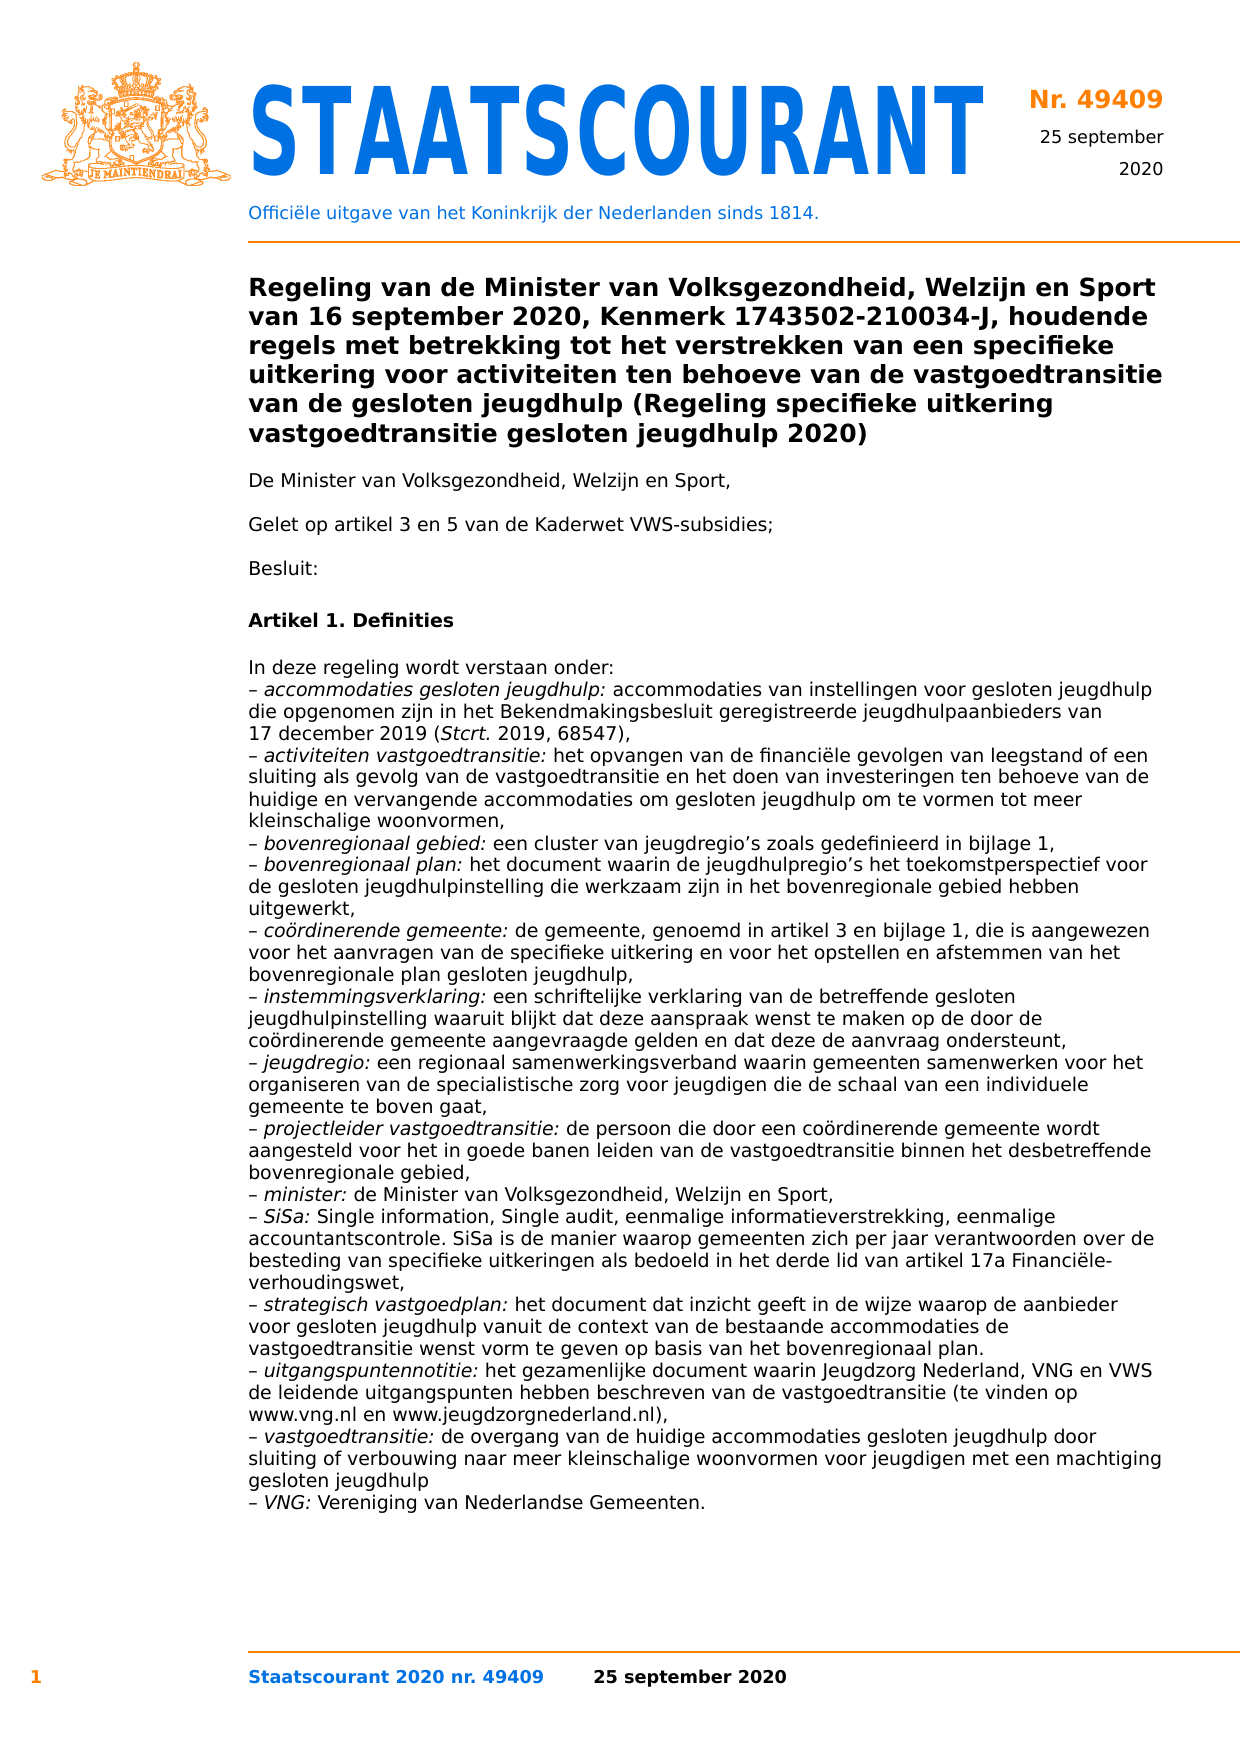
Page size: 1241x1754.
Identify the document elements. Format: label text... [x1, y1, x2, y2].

text Gelet op artikel 3 en 5 van de Kaderwet VWS-subsidies; [248, 514, 1163, 536]
text – strategisch vastgoedplan: het document dat inzicht geeft in de wijze waarop de aanbieder voor gesloten jeugdhulp vanuit de context van de bestaande accommodaties de vastgoedtransitie wenst vorm te geven op basis van het bovenregionaal plan. [248, 1294, 1163, 1360]
text – projectleider vastgoedtransitie: de persoon die door een coördinerende gemeente wordt aangesteld voor het in goede banen leiden van de vastgoedtransitie binnen het desbetreffende bovenregionale gebied, [248, 1118, 1163, 1184]
text – jeugdregio: een regionaal samenwerkingsverband waarin gemeenten samenwerken voor het organiseren van de specialistische zorg voor jeugdigen die de schaal van een individuele gemeente te boven gaat, [248, 1052, 1163, 1118]
text – accommodaties gesloten jeugdhulp: accommodaties van instellingen voor gesloten jeugdhulp die opgenomen zijn in het Bekendmakingsbesluit geregistreerde jeugdhulpaanbieders van 17 december 2019 (Stcrt. 2019, 68547), [248, 678, 1163, 744]
text – VNG: Vereniging van Nederlandse Gemeenten. [248, 1492, 1163, 1514]
table_cell 25 september [998, 121, 1240, 153]
text – instemmingsverklaring: een schriftelijke verklaring van de betreffende gesloten jeugdhulpinstelling waaruit blijkt dat deze aanspraak wenst te maken op de door de coördinerende gemeente aangevraagde gelden en dat deze de aanvraag ondersteunt, [248, 986, 1163, 1052]
table_header [25, 62, 248, 241]
text – bovenregionaal plan: het document waarin de jeugdhulpregio’s het toekomstperspectief voor de gesloten jeugdhulpinstelling die werkzaam zijn in het bovenregionale gebied hebben uitgewerkt, [248, 854, 1163, 920]
text – minister: de Minister van Volksgezondheid, Welzijn en Sport, [248, 1184, 1163, 1206]
text – vastgoedtransitie: de overgang van de huidige accommodaties gesloten jeugdhulp door sluiting of verbouwing naar meer kleinschalige woonvormen voor jeugdigen met een machtiging gesloten jeugdhulp [248, 1426, 1163, 1492]
table_cell Officiële uitgave van het Koninkrijk der Nederlanden sinds 1814. [248, 203, 1240, 241]
subtitle Regeling van de Minister van Volksgezondheid, Welzijn en Sport van 16 september 2020, Kenmerk 1743502-210034-J, houdende regels met betrekking tot het verstrekken van een specifieke uitkering voor activiteiten ten behoeve van de vastgoedtransitie van de gesloten jeugdhulp (Regeling specifieke uitkering vastgoedtransitie gesloten jeugdhulp 2020) [248, 273, 1163, 448]
text Besluit: [248, 558, 1163, 579]
text – coördinerende gemeente: de gemeente, genoemd in artikel 3 en bijlage 1, die is aangewezen voor het aanvragen van de specifieke uitkering en voor het opstellen en afstemmen van het bovenregionale plan gesloten jeugdhulp, [248, 920, 1163, 986]
text – uitgangspuntennotitie: het gezamenlijke document waarin Jeugdzorg Nederland, VNG en VWS de leidende uitgangspunten hebben beschreven van de vastgoedtransitie (te vinden op www.vng.nl en www.jeugdzorgnederland.nl), [248, 1360, 1163, 1426]
subtitle Artikel 1. Definities [248, 609, 1163, 632]
table_cell 2020 [998, 153, 1240, 203]
table_header STAATSCOURANT [248, 62, 998, 203]
picture [41, 62, 231, 186]
text In deze regeling wordt verstaan onder: [248, 657, 1163, 678]
text – SiSa: Single information, Single audit, eenmalige informatieverstrekking, eenmalige accountantscontrole. SiSa is de manier waarop gemeenten zich per jaar verantwoorden over de besteding van specifieke uitkeringen als bedoeld in het derde lid van artikel 17a Financiële-verhoudingswet, [248, 1206, 1163, 1294]
text – activiteiten vastgoedtransitie: het opvangen van de financiële gevolgen van leegstand of een sluiting als gevolg van de vastgoedtransitie en het doen van investeringen ten behoeve van de huidige en vervangende accommodaties om gesloten jeugdhulp om te vormen tot meer kleinschalige woonvormen, [248, 744, 1163, 832]
text De Minister van Volksgezondheid, Welzijn en Sport, [248, 470, 1163, 492]
table_header Nr. 49409 [998, 62, 1240, 121]
text – bovenregionaal gebied: een cluster van jeugdregio’s zoals gedefinieerd in bijlage 1, [248, 832, 1163, 854]
